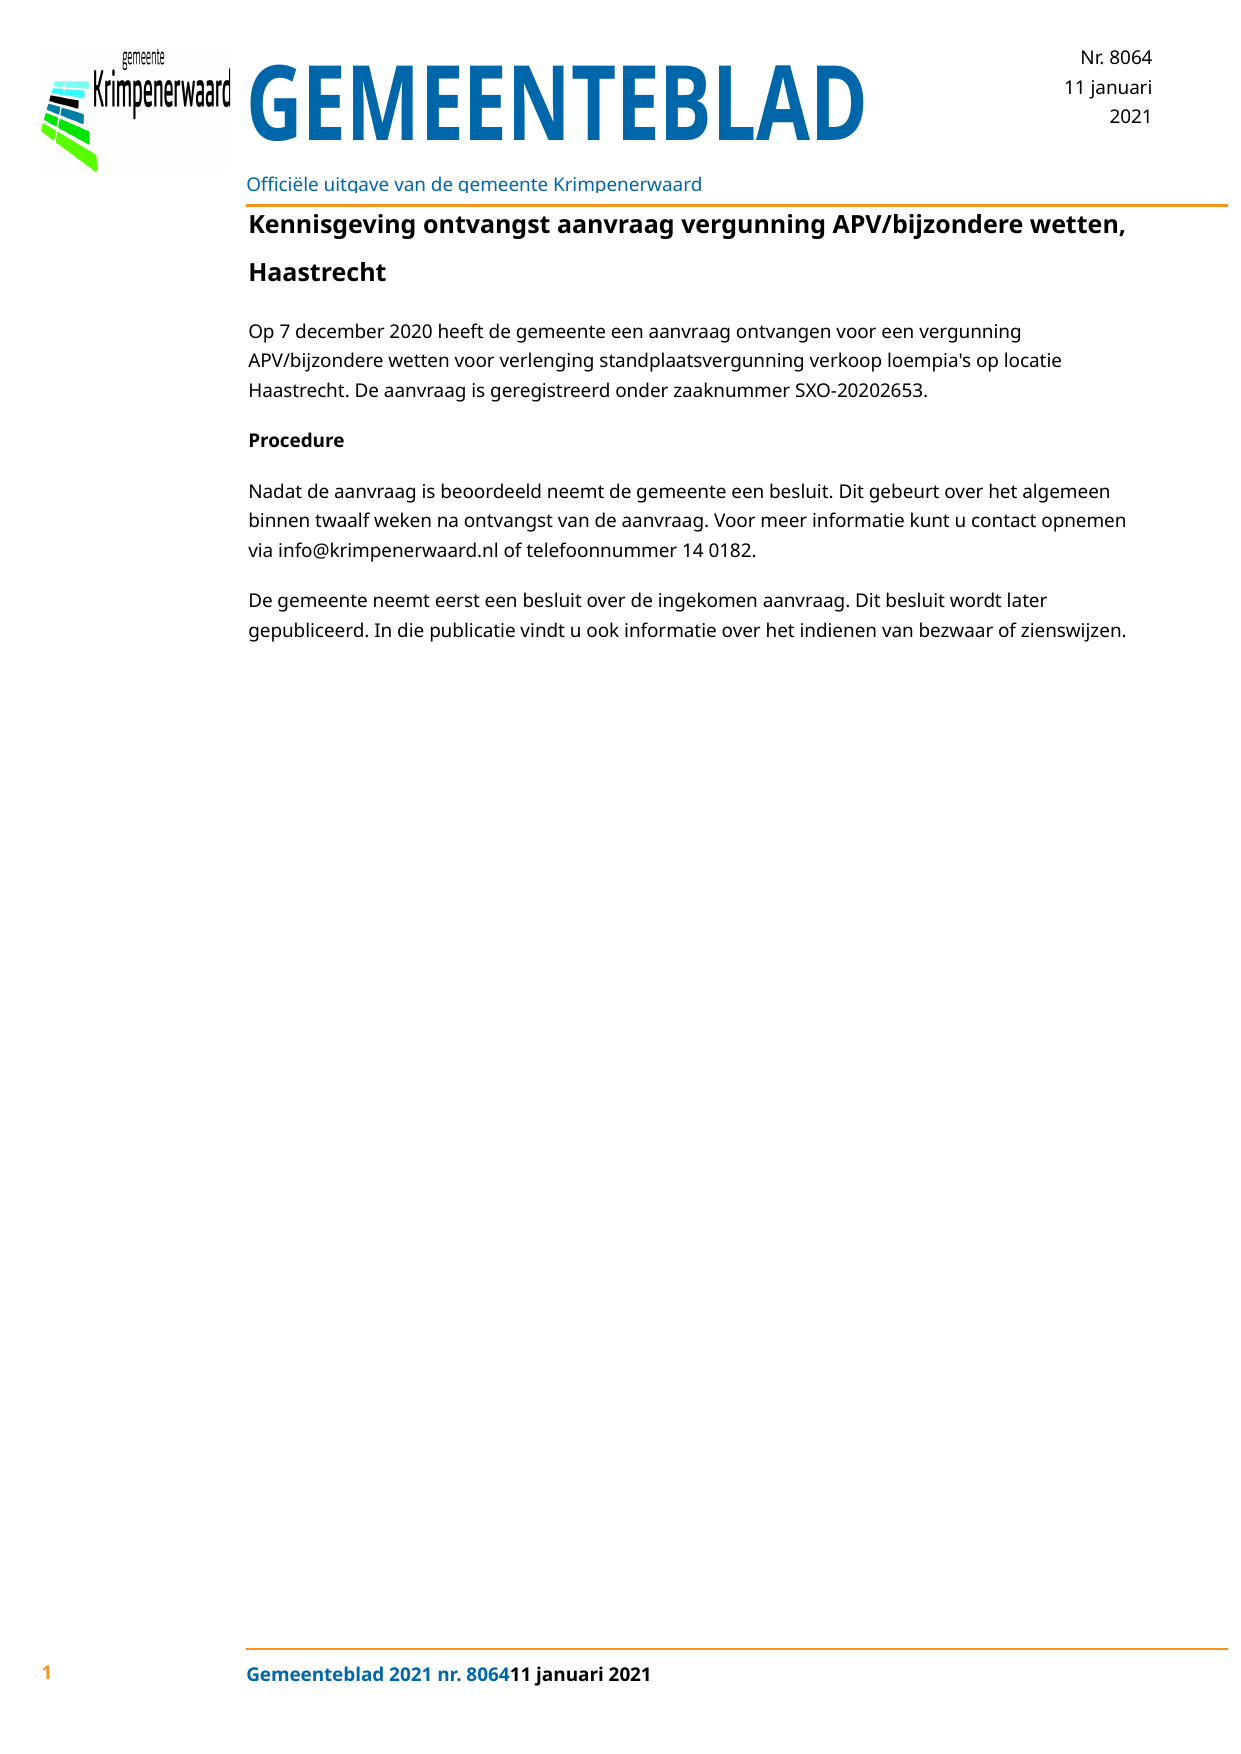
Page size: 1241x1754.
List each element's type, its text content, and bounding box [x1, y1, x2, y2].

text De gemeente neemt eerst een besluit over de ingekomen aanvraag. Dit besluit wordt later gepubliceerd. In die publicatie vindt u ook informatie over het indienen van bezwaar of zienswijzen. [248, 587, 1152, 643]
text Nadat de aanvraag is beoordeeld neemt de gemeente een besluit. Dit gebeurt over het algemeen binnen twaalf weken na ontvangst van de aanvraag. Voor meer informatie kunt u contact opnemen via info@krimpenerwaard.nl of telefoonnummer 14 0182. [248, 478, 1152, 563]
picture [41, 47, 231, 172]
text Procedure [248, 427, 1152, 453]
text Op 7 december 2020 heeft de gemeente een aanvraag ontvangen voor een vergunning APV/bijzondere wetten voor verlenging standplaatsvergunning verkoop loempia's op locatie Haastrecht. De aanvraag is geregistreerd onder zaaknummer SXO-20202653. [248, 318, 1152, 403]
text Kennisgeving ontvangst aanvraag vergunning APV/bijzondere wetten, Haastrecht [248, 207, 1152, 288]
